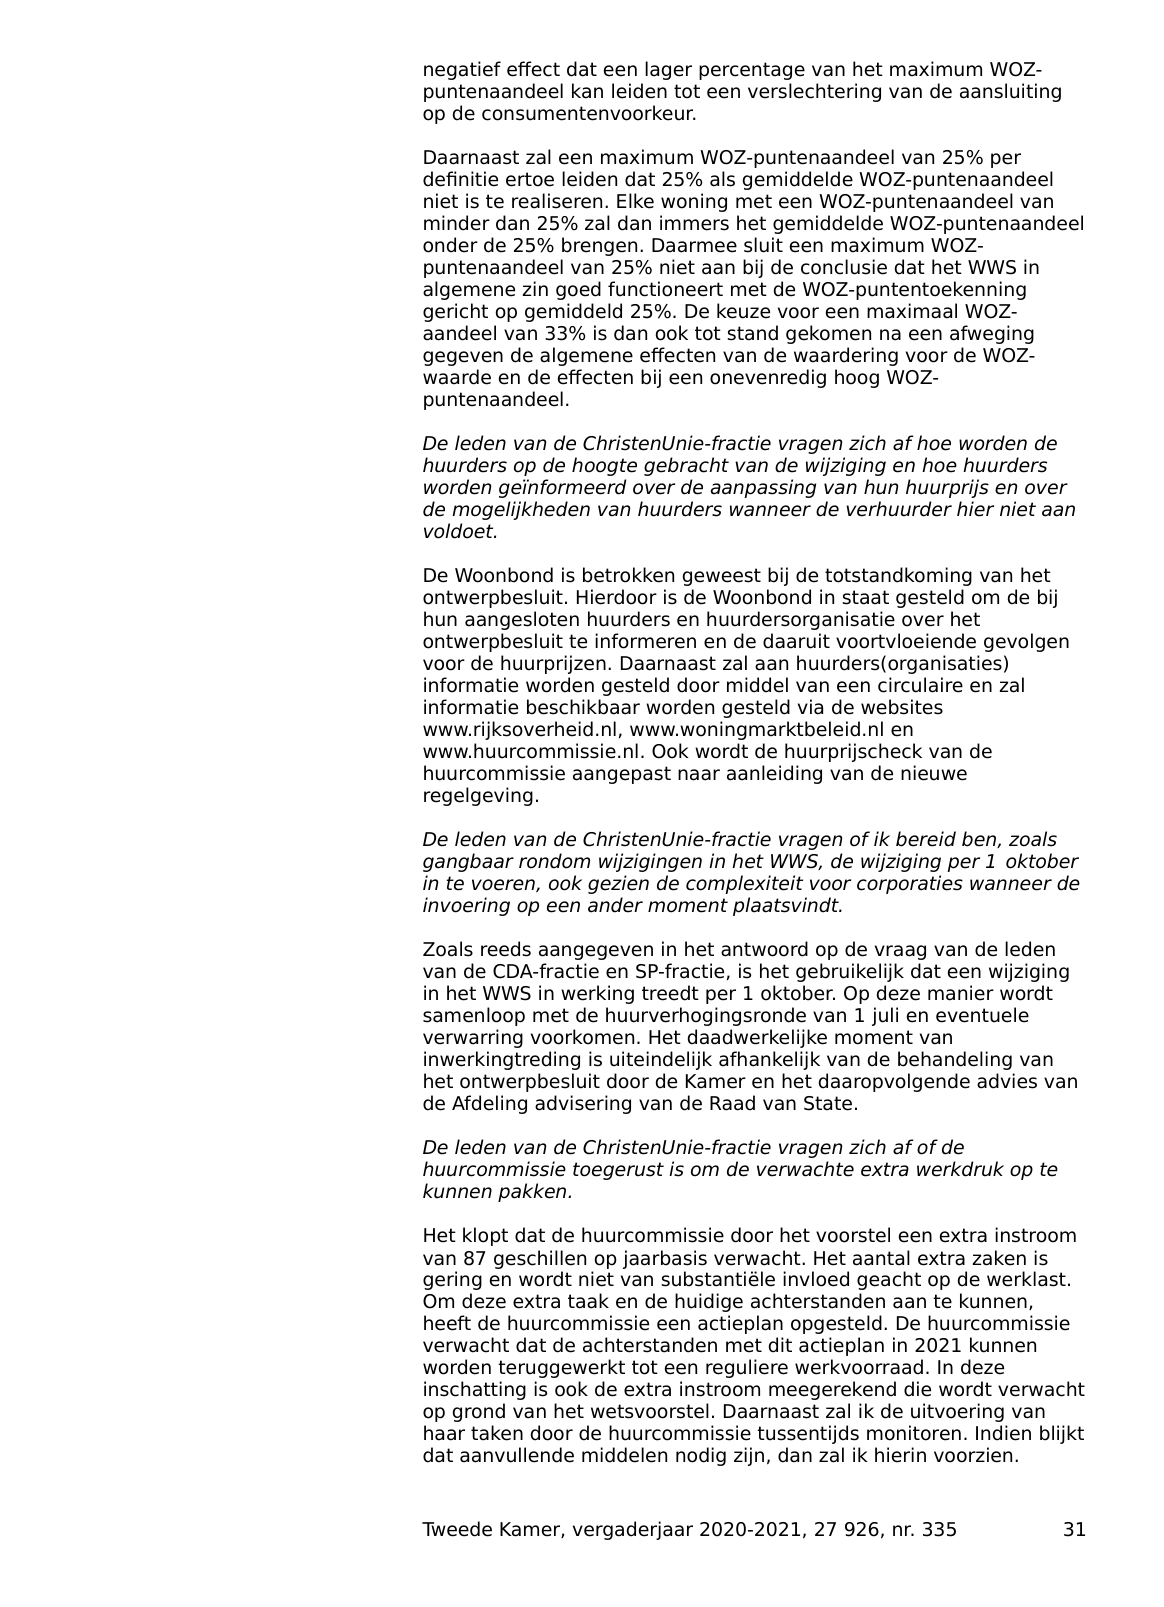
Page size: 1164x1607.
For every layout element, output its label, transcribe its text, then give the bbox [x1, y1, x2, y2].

text Zoals reeds aangegeven in het antwoord op de vraag van de leden van de CDA-fractie en SP-fractie, is het gebruikelijk dat een wijziging in het WWS in werking treedt per 1 oktober. Op deze manier wordt samenloop met de huurverhogingsronde van 1 juli en eventuele verwarring voorkomen. Het daadwerkelijke moment van inwerkingtreding is uiteindelijk afhankelijk van de behandeling van het ontwerpbesluit door de Kamer en het daaropvolgende advies van de Afdeling advisering van de Raad van State. [422, 939, 1087, 1115]
text negatief effect dat een lager percentage van het maximum WOZ-puntenaandeel kan leiden tot een verslechtering van de aansluiting op de consumentenvoorkeur. [422, 59, 1087, 125]
text Daarnaast zal een maximum WOZ-puntenaandeel van 25% per definitie ertoe leiden dat 25% als gemiddelde WOZ-puntenaandeel niet is te realiseren. Elke woning met een WOZ-puntenaandeel van minder dan 25% zal dan immers het gemiddelde WOZ-puntenaandeel onder de 25% brengen. Daarmee sluit een maximum WOZ-puntenaandeel van 25% niet aan bij de conclusie dat het WWS in algemene zin goed functioneert met de WOZ-puntentoekenning gericht op gemiddeld 25%. De keuze voor een maximaal WOZ-aandeel van 33% is dan ook tot stand gekomen na een afweging gegeven de algemene effecten van de waardering voor de WOZ-waarde en de effecten bij een onevenredig hoog WOZ-puntenaandeel. [422, 147, 1087, 411]
text De leden van de ChristenUnie-fractie vragen zich af of de huurcommissie toegerust is om de verwachte extra werkdruk op te kunnen pakken. [422, 1137, 1087, 1203]
text De leden van de ChristenUnie-fractie vragen of ik bereid ben, zoals gangbaar rondom wijzigingen in het WWS, de wijziging per 1 oktober in te voeren, ook gezien de complexiteit voor corporaties wanneer de invoering op een ander moment plaatsvindt. [422, 829, 1087, 917]
text De Woonbond is betrokken geweest bij de totstandkoming van het ontwerpbesluit. Hierdoor is de Woonbond in staat gesteld om de bij hun aangesloten huurders en huurdersorganisatie over het ontwerpbesluit te informeren en de daaruit voortvloeiende gevolgen voor de huurprijzen. Daarnaast zal aan huurders(organisaties) informatie worden gesteld door middel van een circulaire en zal informatie beschikbaar worden gesteld via de websites www.rijksoverheid.nl, www.woningmarktbeleid.nl en www.huurcommissie.nl. Ook wordt de huurprijscheck van de huurcommissie aangepast naar aanleiding van de nieuwe regelgeving. [422, 565, 1087, 807]
text De leden van de ChristenUnie-fractie vragen zich af hoe worden de huurders op de hoogte gebracht van de wijziging en hoe huurders worden geïnformeerd over de aanpassing van hun huurprijs en over de mogelijkheden van huurders wanneer de verhuurder hier niet aan voldoet. [422, 433, 1087, 543]
text Het klopt dat de huurcommissie door het voorstel een extra instroom van 87 geschillen op jaarbasis verwacht. Het aantal extra zaken is gering en wordt niet van substantiële invloed geacht op de werklast. Om deze extra taak en de huidige achterstanden aan te kunnen, heeft de huurcommissie een actieplan opgesteld. De huurcommissie verwacht dat de achterstanden met dit actieplan in 2021 kunnen worden teruggewerkt tot een reguliere werkvoorraad. In deze inschatting is ook de extra instroom meegerekend die wordt verwacht op grond van het wetsvoorstel. Daarnaast zal ik de uitvoering van haar taken door de huurcommissie tussentijds monitoren. Indien blijkt dat aanvullende middelen nodig zijn, dan zal ik hierin voorzien. [422, 1225, 1087, 1467]
